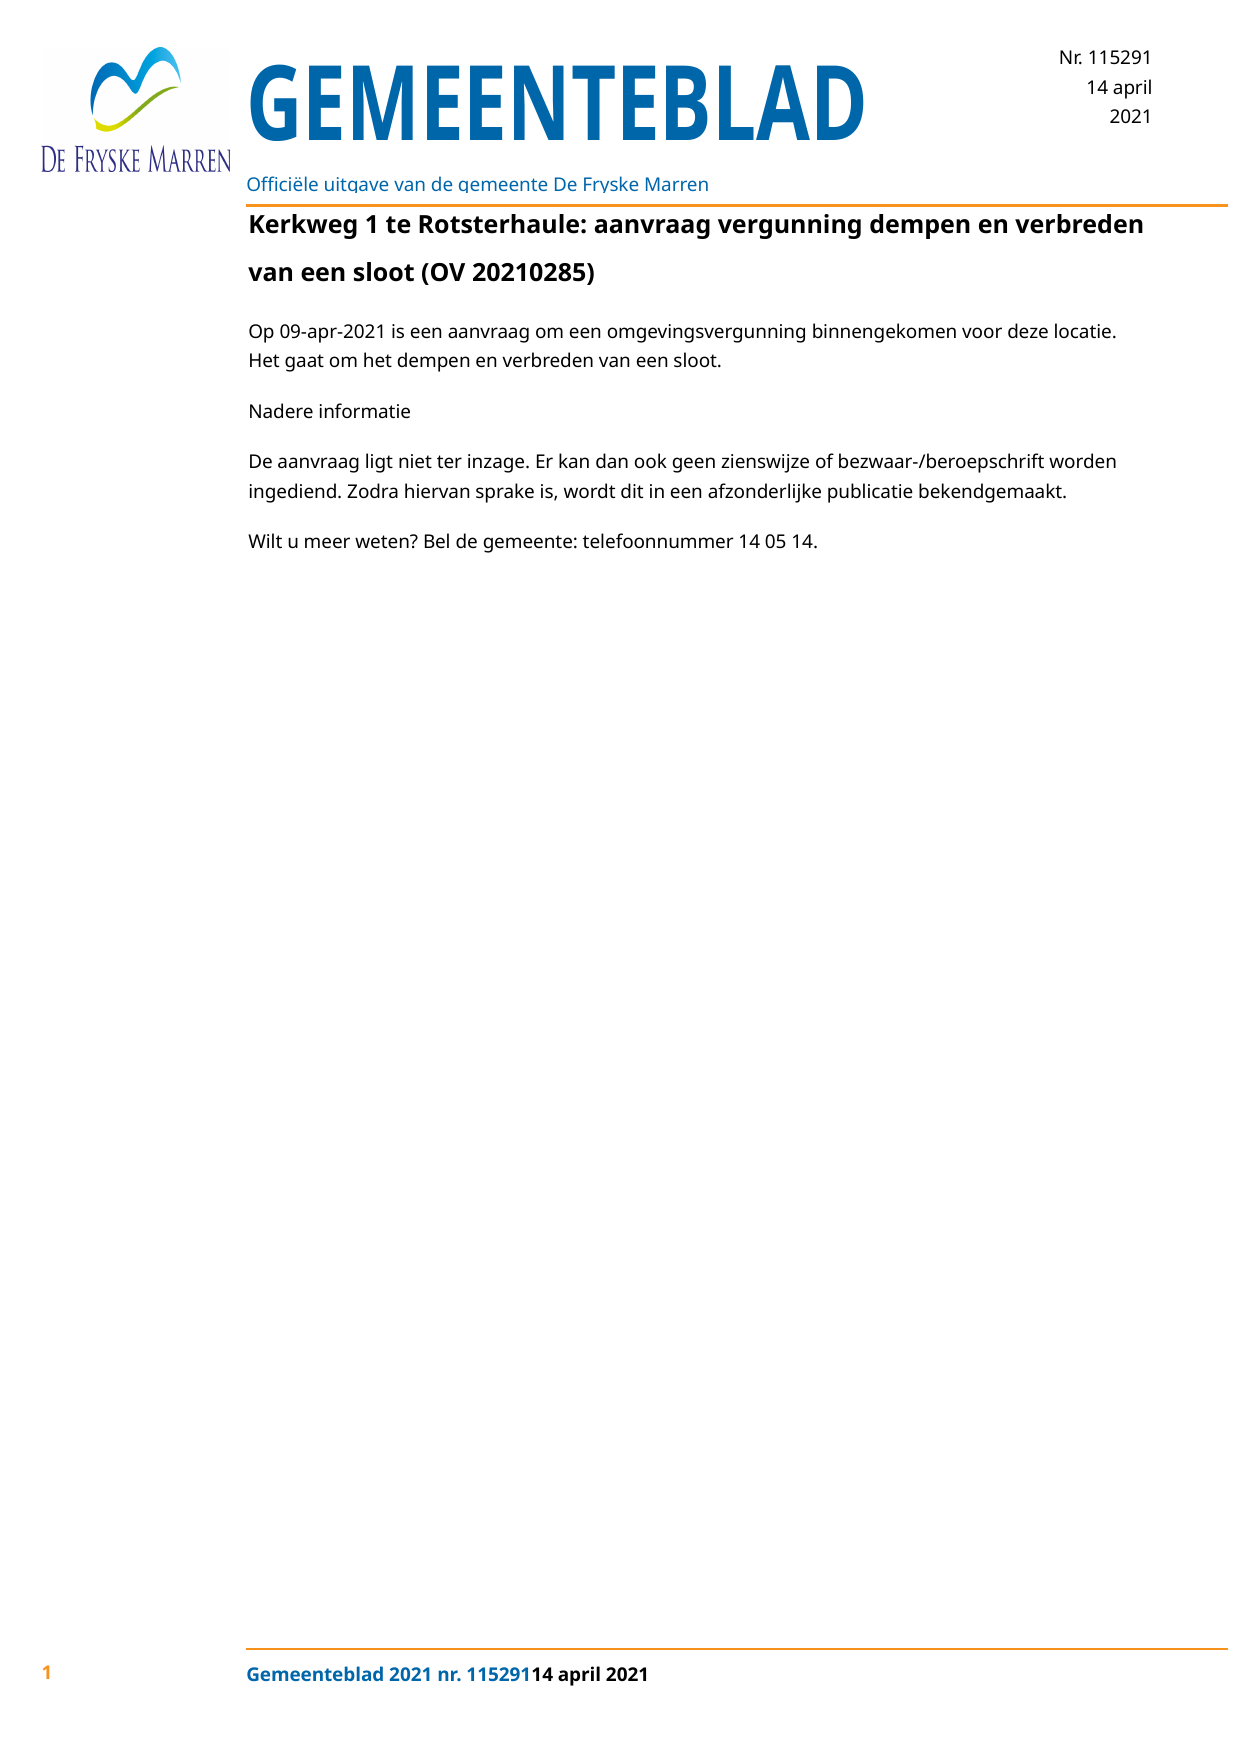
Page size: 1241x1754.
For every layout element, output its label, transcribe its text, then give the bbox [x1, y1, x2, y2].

text Kerkweg 1 te Rotsterhaule: aanvraag vergunning dempen en verbreden van een sloot (OV 20210285) [248, 207, 1152, 288]
text Nadere informatie [248, 398, 1152, 424]
text De aanvraag ligt niet ter inzage. Er kan dan ook geen zienswijze of bezwaar-/beroepschrift worden ingediend. Zodra hiervan sprake is, wordt dit in een afzonderlijke publicatie bekendgemaakt. [248, 448, 1152, 504]
text Op 09-apr-2021 is een aanvraag om een omgevingsvergunning binnengekomen voor deze locatie. Het gaat om het dempen en verbreden van een sloot. [248, 318, 1152, 373]
text Wilt u meer weten? Bel de gemeente: telefoonnummer 14 05 14. [248, 528, 1152, 554]
picture [41, 47, 231, 172]
